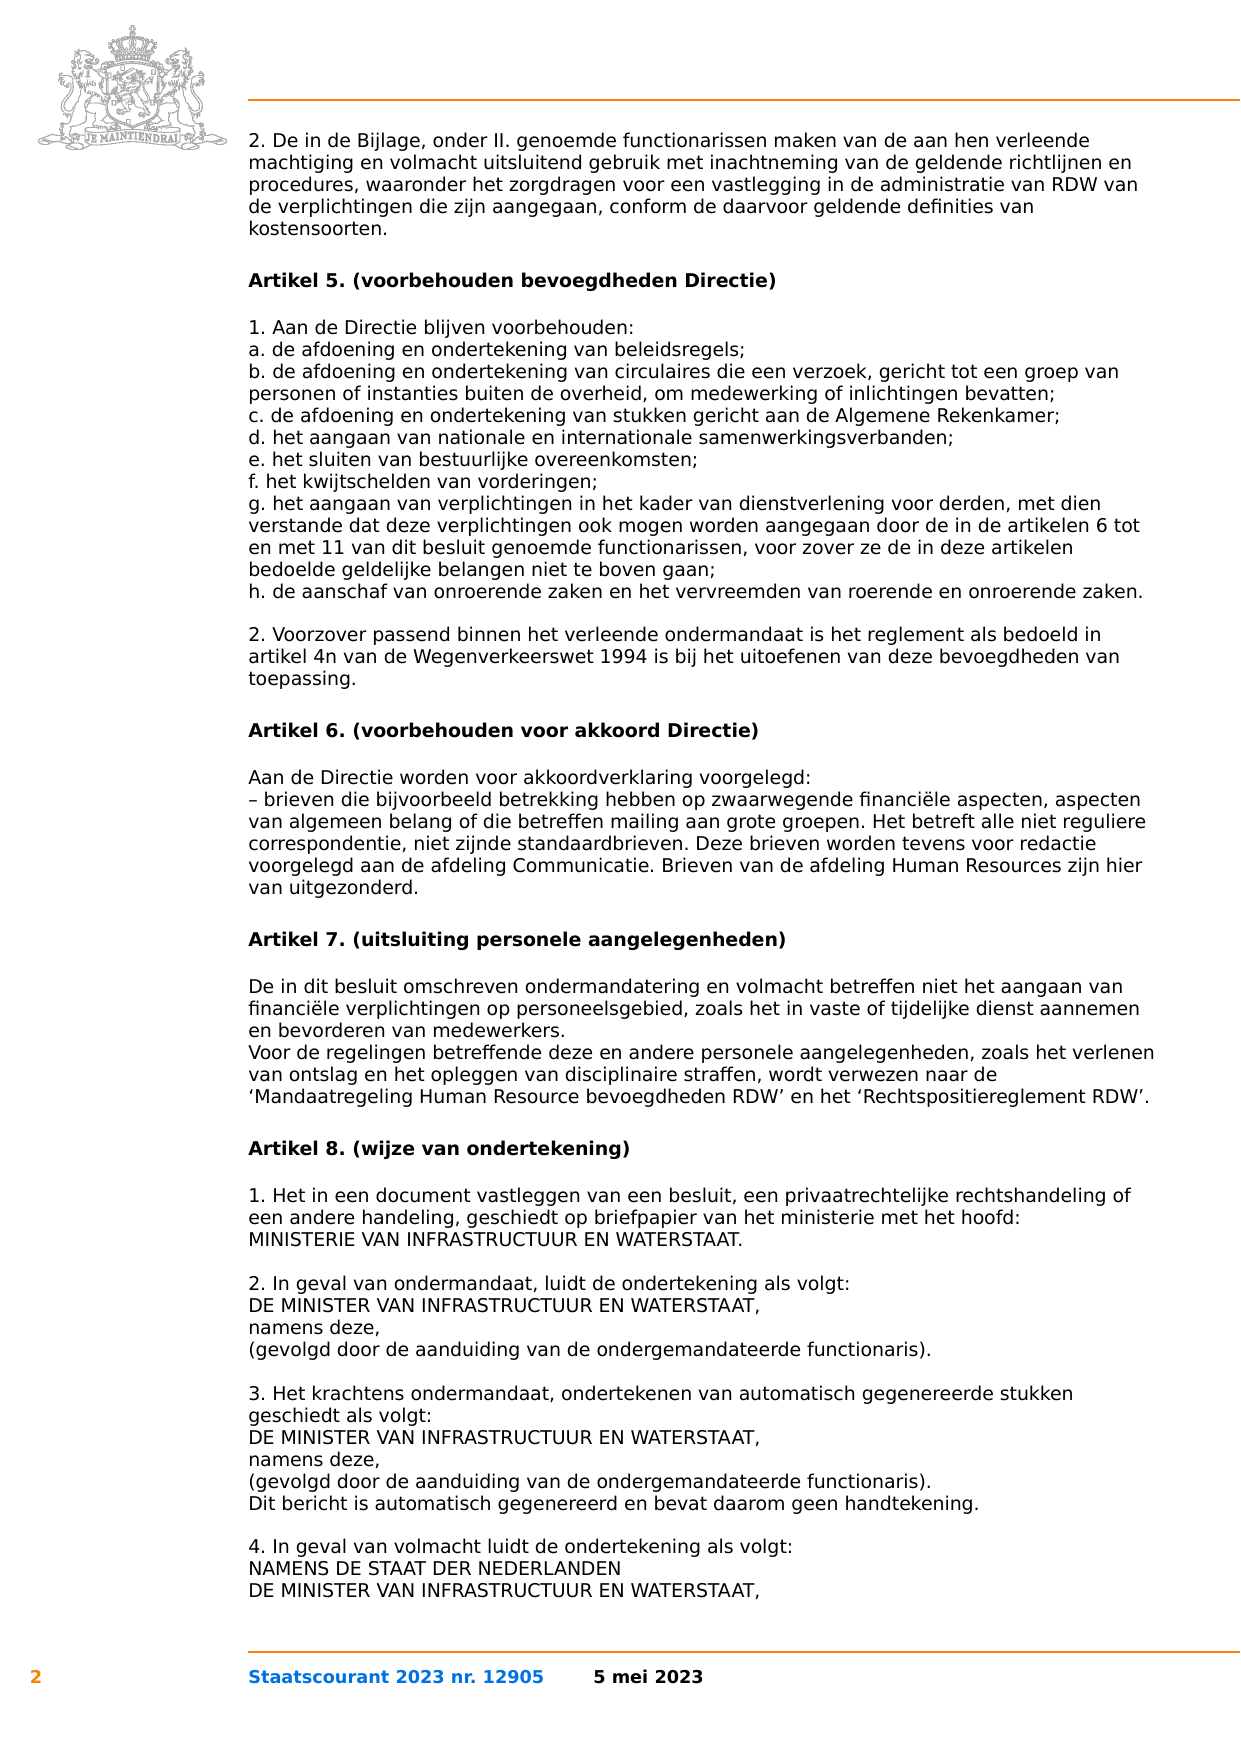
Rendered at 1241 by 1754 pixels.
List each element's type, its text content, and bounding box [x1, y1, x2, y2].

text 4. In geval van volmacht luidt de ondertekening als volgt: [248, 1536, 1163, 1558]
text (gevolgd door de aanduiding van de ondergemandateerde functionaris). [248, 1339, 1163, 1361]
text 1. Het in een document vastleggen van een besluit, een privaatrechtelijke rechtshandeling of een andere handeling, geschiedt op briefpapier van het ministerie met het hoofd: [248, 1185, 1163, 1229]
text 1. Aan de Directie blijven voorbehouden: [248, 317, 1163, 339]
text DE MINISTER VAN INFRASTRUCTUUR EN WATERSTAAT, [248, 1295, 1163, 1317]
picture [38, 25, 227, 150]
text De in dit besluit omschreven ondermandatering en volmacht betreffen niet het aangaan van financiële verplichtingen op personeelsgebied, zoals het in vaste of tijdelijke dienst aannemen en bevorderen van medewerkers. [248, 976, 1163, 1042]
text e. het sluiten van bestuurlijke overeenkomsten; [248, 449, 1163, 471]
text 2. In geval van ondermandaat, luidt de ondertekening als volgt: [248, 1273, 1163, 1295]
text Voor de regelingen betreffende deze en andere personele aangelegenheden, zoals het verlenen van ontslag en het opleggen van disciplinaire straffen, wordt verwezen naar de ‘Mandaatregeling Human Resource bevoegdheden RDW’ en het ‘Rechtspositiereglement RDW’. [248, 1042, 1163, 1108]
text c. de afdoening en ondertekening van stukken gericht aan de Algemene Rekenkamer; [248, 405, 1163, 427]
text DE MINISTER VAN INFRASTRUCTUUR EN WATERSTAAT, [248, 1427, 1163, 1448]
text NAMENS DE STAAT DER NEDERLANDEN [248, 1558, 1163, 1580]
subtitle Artikel 7. (uitsluiting personele aangelegenheden) [248, 929, 1163, 951]
text 3. Het krachtens ondermandaat, ondertekenen van automatisch gegenereerde stukken geschiedt als volgt: [248, 1383, 1163, 1427]
text a. de afdoening en ondertekening van beleidsregels; [248, 339, 1163, 361]
text 2. Voorzover passend binnen het verleende ondermandaat is het reglement als bedoeld in artikel 4n van de Wegenverkeerswet 1994 is bij het uitoefenen van deze bevoegdheden van toepassing. [248, 624, 1163, 690]
text b. de afdoening en ondertekening van circulaires die een verzoek, gericht tot een groep van personen of instanties buiten de overheid, om medewerking of inlichtingen bevatten; [248, 361, 1163, 405]
text 2. De in de Bijlage, onder II. genoemde functionarissen maken van de aan hen verleende machtiging en volmacht uitsluitend gebruik met inachtneming van de geldende richtlijnen en procedures, waaronder het zorgdragen voor een vastlegging in de administratie van RDW van de verplichtingen die zijn aangegaan, conform de daarvoor geldende definities van kostensoorten. [248, 130, 1163, 240]
text (gevolgd door de aanduiding van de ondergemandateerde functionaris). [248, 1471, 1163, 1492]
text Aan de Directie worden voor akkoordverklaring voorgelegd: [248, 767, 1163, 789]
text – brieven die bijvoorbeeld betrekking hebben op zwaarwegende financiële aspecten, aspecten van algemeen belang of die betreffen mailing aan grote groepen. Het betreft alle niet reguliere correspondentie, niet zijnde standaardbrieven. Deze brieven worden tevens voor redactie voorgelegd aan de afdeling Communicatie. Brieven van de afdeling Human Resources zijn hier van uitgezonderd. [248, 789, 1163, 899]
text MINISTERIE VAN INFRASTRUCTUUR EN WATERSTAAT. [248, 1229, 1163, 1251]
text namens deze, [248, 1448, 1163, 1471]
text d. het aangaan van nationale en internationale samenwerkingsverbanden; [248, 427, 1163, 449]
subtitle Artikel 6. (voorbehouden voor akkoord Directie) [248, 720, 1163, 742]
text h. de aanschaf van onroerende zaken en het vervreemden van roerende en onroerende zaken. [248, 581, 1163, 602]
text f. het kwijtschelden van vorderingen; [248, 471, 1163, 493]
text DE MINISTER VAN INFRASTRUCTUUR EN WATERSTAAT, [248, 1580, 1163, 1602]
subtitle Artikel 5. (voorbehouden bevoegdheden Directie) [248, 270, 1163, 292]
text namens deze, [248, 1317, 1163, 1339]
text Dit bericht is automatisch gegenereerd en bevat daarom geen handtekening. [248, 1492, 1163, 1514]
subtitle Artikel 8. (wijze van ondertekening) [248, 1138, 1163, 1160]
text g. het aangaan van verplichtingen in het kader van dienstverlening voor derden, met dien verstande dat deze verplichtingen ook mogen worden aangegaan door de in de artikelen 6 tot en met 11 van dit besluit genoemde functionarissen, voor zover ze de in deze artikelen bedoelde geldelijke belangen niet te boven gaan; [248, 493, 1163, 581]
